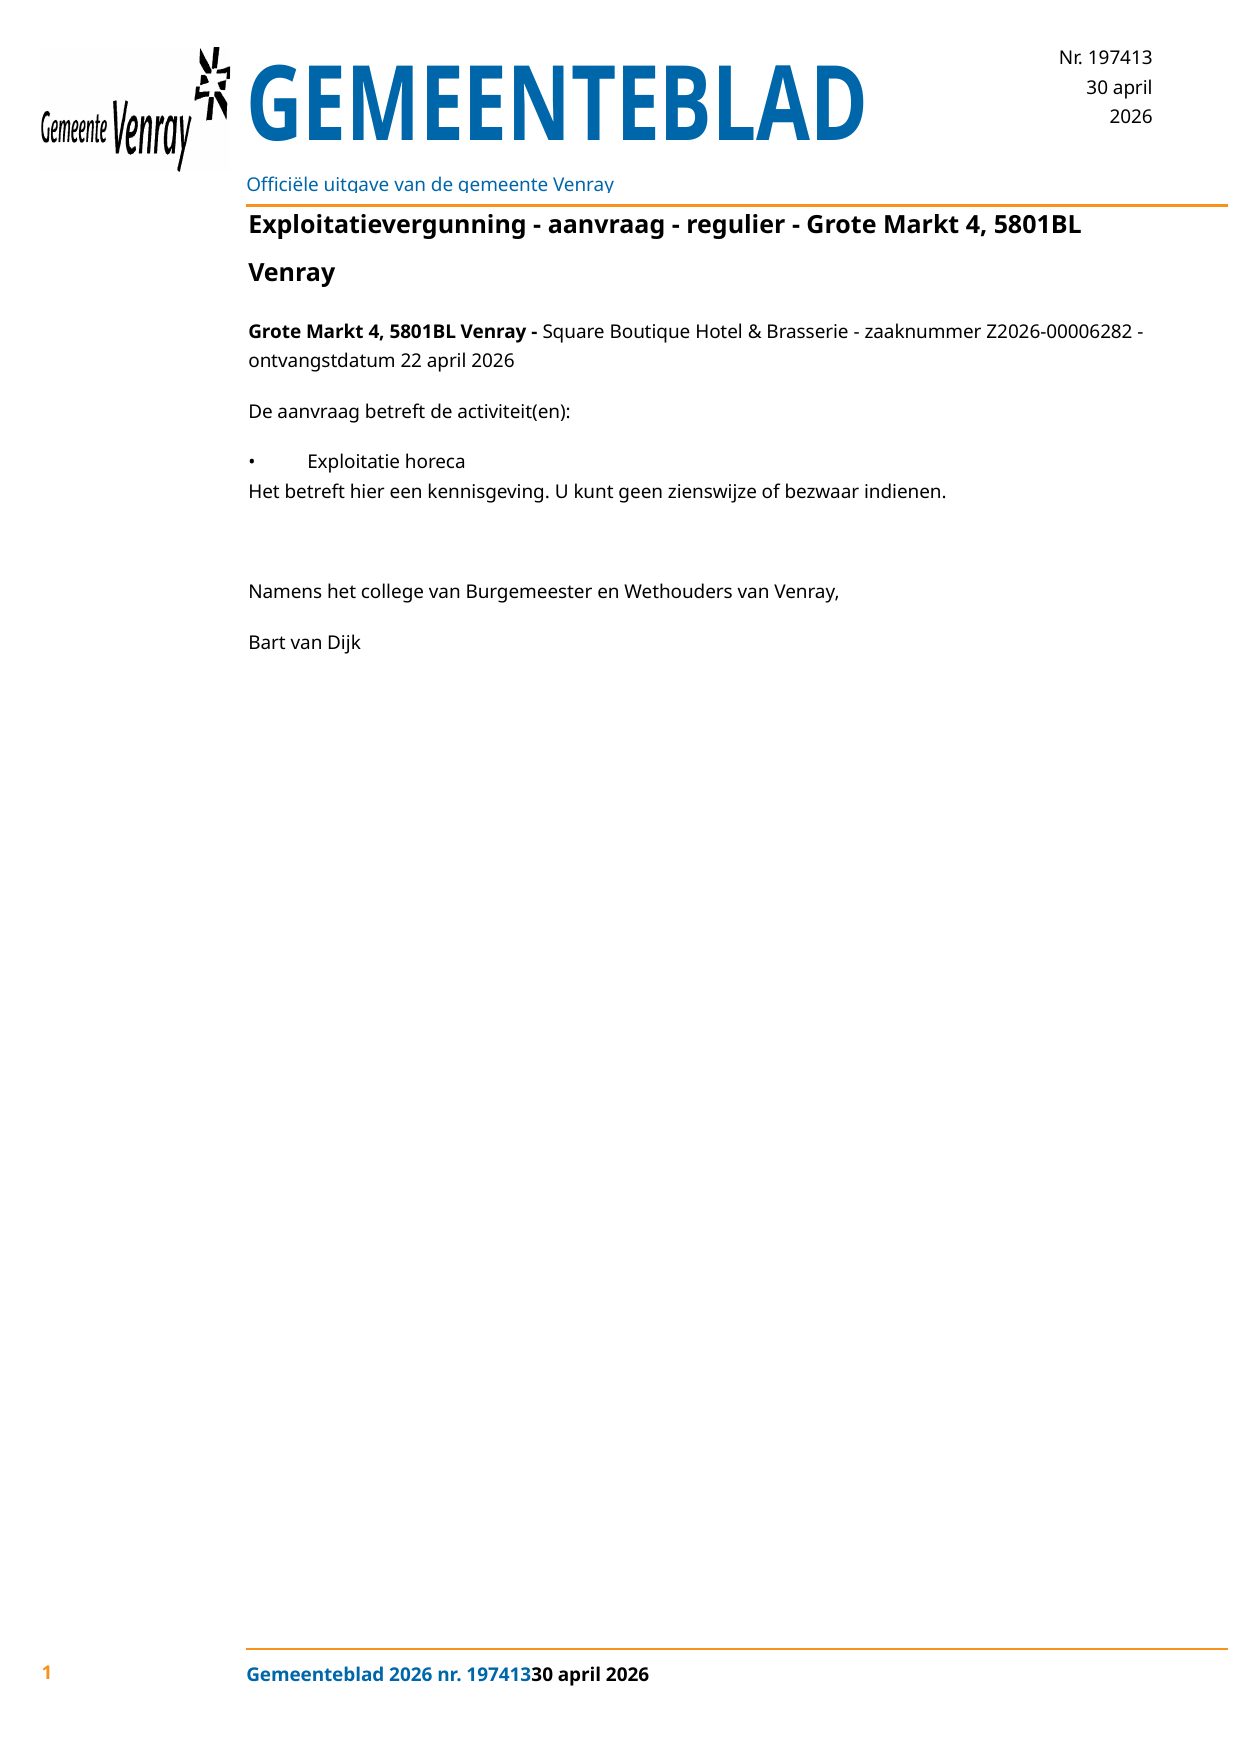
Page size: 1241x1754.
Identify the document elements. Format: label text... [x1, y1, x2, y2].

picture [41, 47, 231, 172]
text De aanvraag betreft de activiteit(en): [248, 398, 1152, 424]
text Bart van Dijk [248, 629, 1152, 655]
list Exploitatie horeca [248, 448, 1152, 474]
text Grote Markt 4, 5801BL Venray - Square Boutique Hotel & Brasserie - zaaknummer Z2026-00006282 - ontvangstdatum 22 april 2026 [248, 318, 1152, 373]
text Exploitatievergunning - aanvraag - regulier - Grote Markt 4, 5801BL Venray [248, 207, 1152, 288]
text Namens het college van Burgemeester en Wethouders van Venray, [248, 579, 1152, 604]
text Het betreft hier een kennisgeving. U kunt geen zienswijze of bezwaar indienen. [248, 478, 1152, 504]
